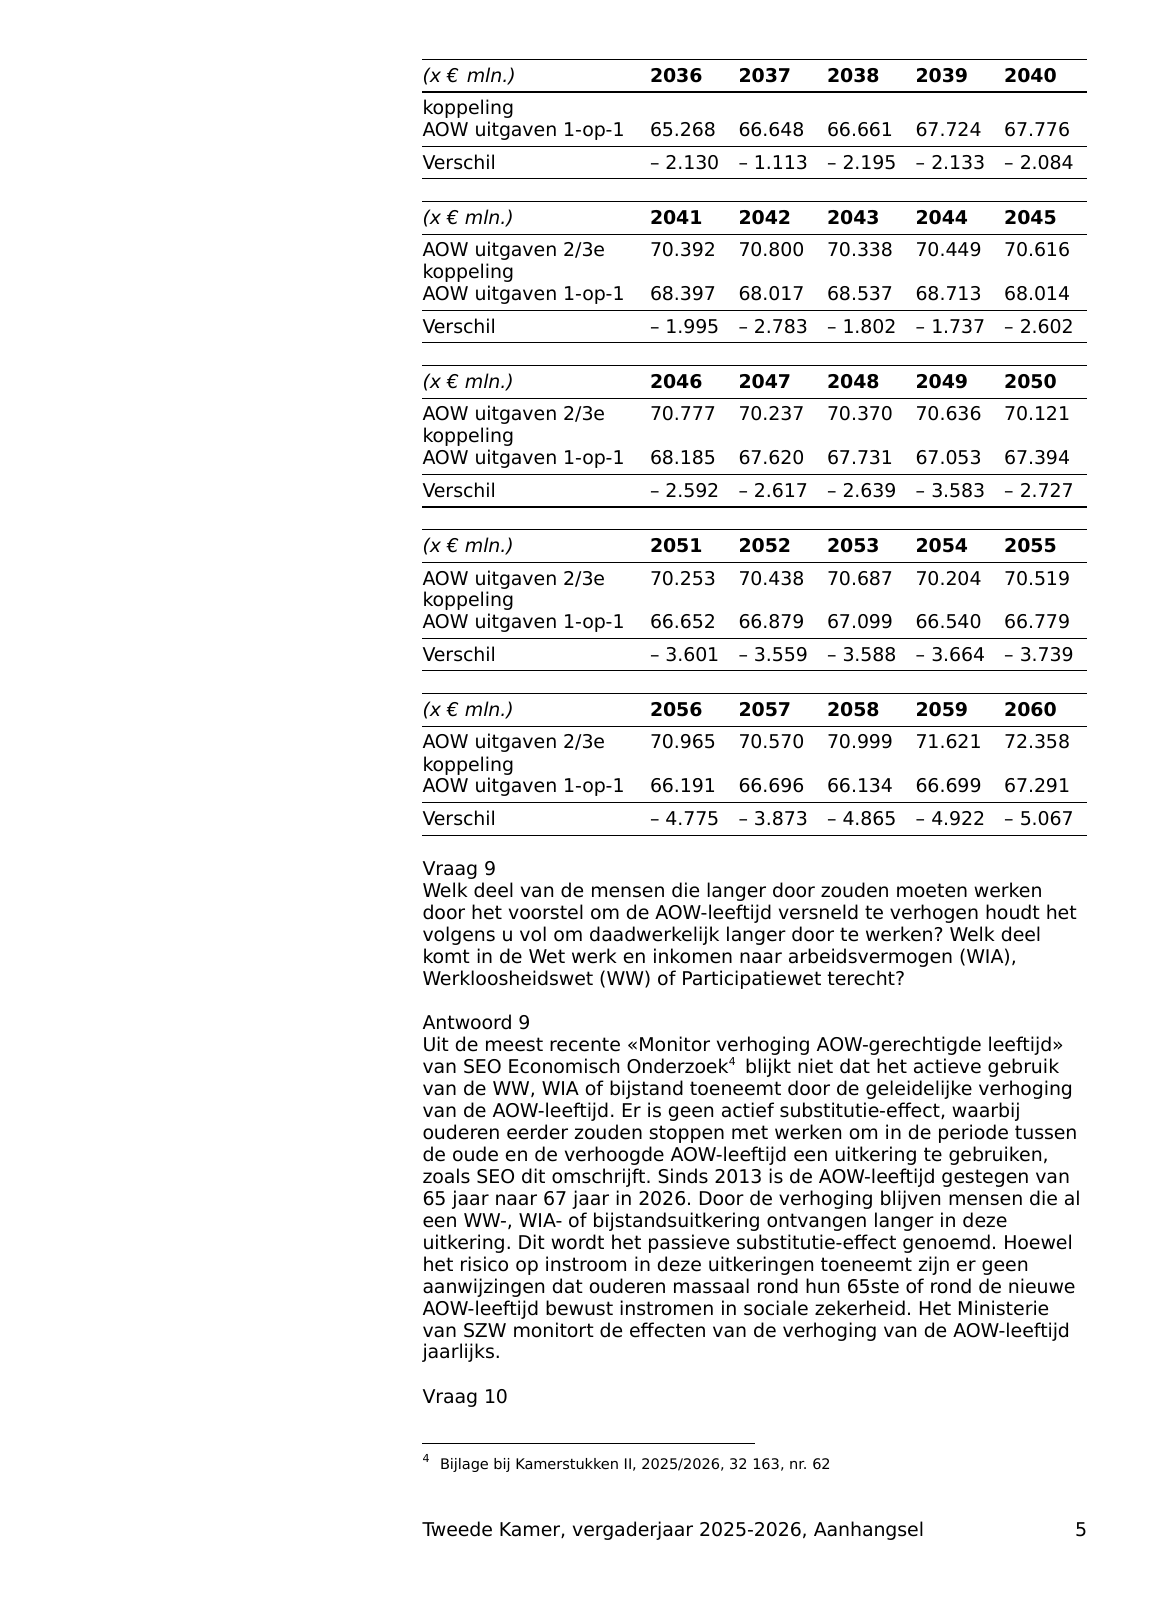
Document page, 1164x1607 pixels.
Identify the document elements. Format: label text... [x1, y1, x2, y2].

table_cell 70.616 [998, 235, 1087, 283]
table_cell AOW uitgaven 1-op-1 [422, 447, 644, 474]
table_cell 70.999 [821, 727, 909, 775]
table_cell AOW uitgaven 1-op-1 [422, 283, 644, 310]
table_cell – 4.775 [644, 803, 732, 834]
table_cell 66.134 [821, 775, 909, 802]
table_cell Verschil [422, 311, 644, 342]
table_cell 68.017 [732, 283, 821, 310]
text Antwoord 9 [422, 1012, 1087, 1034]
table_cell 66.699 [910, 775, 998, 802]
table_header 2036 [644, 60, 732, 91]
table_cell [910, 93, 998, 119]
table_cell 71.621 [910, 727, 998, 775]
table_cell 68.713 [910, 283, 998, 310]
table_cell – 1.113 [732, 147, 821, 178]
table_header 2049 [910, 366, 998, 398]
table_cell – 3.588 [821, 639, 909, 670]
table_cell 67.620 [732, 447, 821, 474]
table_cell – 4.922 [910, 803, 998, 834]
table_cell [732, 93, 821, 119]
table_cell – 2.727 [998, 475, 1087, 506]
table_cell Verschil [422, 147, 644, 178]
table_cell 67.776 [998, 119, 1087, 146]
table_cell – 3.873 [732, 803, 821, 834]
table_cell – 2.195 [821, 147, 909, 178]
table_cell AOW uitgaven 2/3e koppeling [422, 235, 644, 283]
table_cell – 2.602 [998, 311, 1087, 342]
table_cell – 1.802 [821, 311, 909, 342]
table_cell 66.648 [732, 119, 821, 146]
table_header 2059 [910, 694, 998, 726]
table_cell 70.438 [732, 563, 821, 611]
table_header 2043 [821, 202, 909, 233]
table_cell 68.185 [644, 447, 732, 474]
table_header 2053 [821, 530, 909, 562]
table_cell 68.014 [998, 283, 1087, 310]
table_cell – 2.783 [732, 311, 821, 342]
table_cell 67.099 [821, 611, 909, 638]
table_cell – 3.664 [910, 639, 998, 670]
table_header 2054 [910, 530, 998, 562]
table_cell 67.394 [998, 447, 1087, 474]
table_cell 70.687 [821, 563, 909, 611]
table_header 2055 [998, 530, 1087, 562]
table_header (x € mln.) [422, 60, 644, 91]
table_cell 70.204 [910, 563, 998, 611]
table_cell 70.121 [998, 399, 1087, 447]
table_cell – 2.084 [998, 147, 1087, 178]
table_cell AOW uitgaven 2/3e koppeling [422, 563, 644, 611]
table_cell – 3.559 [732, 639, 821, 670]
table_cell – 2.639 [821, 475, 909, 506]
text Welk deel van de mensen die langer door zouden moeten werken door het voorstel om de AOW-leeftijd versneld te verhogen houdt het volgens u vol om daadwerkelijk langer door te werken? Welk deel komt in de Wet werk en inkomen naar arbeidsvermogen (WIA), Werkloosheidswet (WW) of Participatiewet terecht? [422, 880, 1087, 989]
table_cell – 1.737 [910, 311, 998, 342]
table_header 2038 [821, 60, 909, 91]
table_cell 70.777 [644, 399, 732, 447]
table_cell 68.397 [644, 283, 732, 310]
table_cell AOW uitgaven 2/3e koppeling [422, 399, 644, 447]
table_cell – 2.617 [732, 475, 821, 506]
table_cell AOW uitgaven 1-op-1 [422, 119, 644, 146]
table_cell – 2.592 [644, 475, 732, 506]
text Vraag 9 [422, 858, 1087, 880]
table_header 2037 [732, 60, 821, 91]
table_cell 70.237 [732, 399, 821, 447]
table_cell 72.358 [998, 727, 1087, 775]
table_cell 70.965 [644, 727, 732, 775]
table_cell 68.537 [821, 283, 909, 310]
table_header 2041 [644, 202, 732, 233]
table_cell 70.570 [732, 727, 821, 775]
table_header 2047 [732, 366, 821, 398]
table_cell 70.370 [821, 399, 909, 447]
table_cell Verschil [422, 803, 644, 834]
table_cell Verschil [422, 639, 644, 670]
table_cell 70.449 [910, 235, 998, 283]
table_cell 66.779 [998, 611, 1087, 638]
table_cell 70.392 [644, 235, 732, 283]
table_cell 70.253 [644, 563, 732, 611]
table_cell AOW uitgaven 1-op-1 [422, 611, 644, 638]
table_cell – 2.130 [644, 147, 732, 178]
table_cell 67.731 [821, 447, 909, 474]
table_header 2060 [998, 694, 1087, 726]
table_cell 66.879 [732, 611, 821, 638]
table_header 2045 [998, 202, 1087, 233]
table_cell 70.800 [732, 235, 821, 283]
table_cell – 2.133 [910, 147, 998, 178]
table_header (x € mln.) [422, 202, 644, 233]
table_header 2039 [910, 60, 998, 91]
table_cell [644, 93, 732, 119]
text Bijlage bij Kamerstukken II, 2025/2026, 32 163, nr. 62 [422, 1452, 1087, 1474]
table_cell – 3.739 [998, 639, 1087, 670]
table_header 2056 [644, 694, 732, 726]
table_cell – 3.583 [910, 475, 998, 506]
table_header (x € mln.) [422, 366, 644, 398]
table_header 2048 [821, 366, 909, 398]
table_cell 70.338 [821, 235, 909, 283]
table_cell 67.053 [910, 447, 998, 474]
table_cell – 4.865 [821, 803, 909, 834]
table_header 2057 [732, 694, 821, 726]
table_header 2046 [644, 366, 732, 398]
table_cell Verschil [422, 475, 644, 506]
table_cell 70.636 [910, 399, 998, 447]
table_cell 66.191 [644, 775, 732, 802]
text Vraag 10 [422, 1386, 1087, 1408]
table_cell 66.652 [644, 611, 732, 638]
table_header 2058 [821, 694, 909, 726]
table_cell – 5.067 [998, 803, 1087, 834]
table_cell AOW uitgaven 1-op-1 [422, 775, 644, 802]
table_header 2042 [732, 202, 821, 233]
table_cell 65.268 [644, 119, 732, 146]
table_cell – 1.995 [644, 311, 732, 342]
table_cell koppeling [422, 93, 644, 119]
table_header (x € mln.) [422, 694, 644, 726]
table_header 2040 [998, 60, 1087, 91]
table_header 2052 [732, 530, 821, 562]
table_cell 70.519 [998, 563, 1087, 611]
table_cell AOW uitgaven 2/3e koppeling [422, 727, 644, 775]
table_cell [821, 93, 909, 119]
table_cell 66.661 [821, 119, 909, 146]
table_cell 66.540 [910, 611, 998, 638]
table_header 2044 [910, 202, 998, 233]
table_cell [998, 93, 1087, 119]
table_header (x € mln.) [422, 530, 644, 562]
text Uit de meest recente «Monitor verhoging AOW-gerechtigde leeftijd» van SEO Economisch Onderzoek blijkt niet dat het actieve gebruik van de WW, WIA of bijstand toeneemt door de geleidelijke verhoging van de AOW-leeftijd. Er is geen actief substitutie-effect, waarbij ouderen eerder zouden stoppen met werken om in de periode tussen de oude en de verhoogde AOW-leeftijd een uitkering te gebruiken, zoals SEO dit omschrijft. Sinds 2013 is de AOW-leeftijd gestegen van 65 jaar naar 67 jaar in 2026. Door de verhoging blijven mensen die al een WW-, WIA- of bijstandsuitkering ontvangen langer in deze uitkering. Dit wordt het passieve substitutie-effect genoemd. Hoewel het risico op instroom in deze uitkeringen toeneemt zijn er geen aanwijzingen dat ouderen massaal rond hun 65ste of rond de nieuwe AOW-leeftijd bewust instromen in sociale zekerheid. Het Ministerie van SZW monitort de effecten van de verhoging van de AOW-leeftijd jaarlijks. [422, 1034, 1087, 1363]
table_header 2051 [644, 530, 732, 562]
table_cell – 3.601 [644, 639, 732, 670]
table_cell 66.696 [732, 775, 821, 802]
table_cell 67.291 [998, 775, 1087, 802]
table_header 2050 [998, 366, 1087, 398]
table_cell 67.724 [910, 119, 998, 146]
